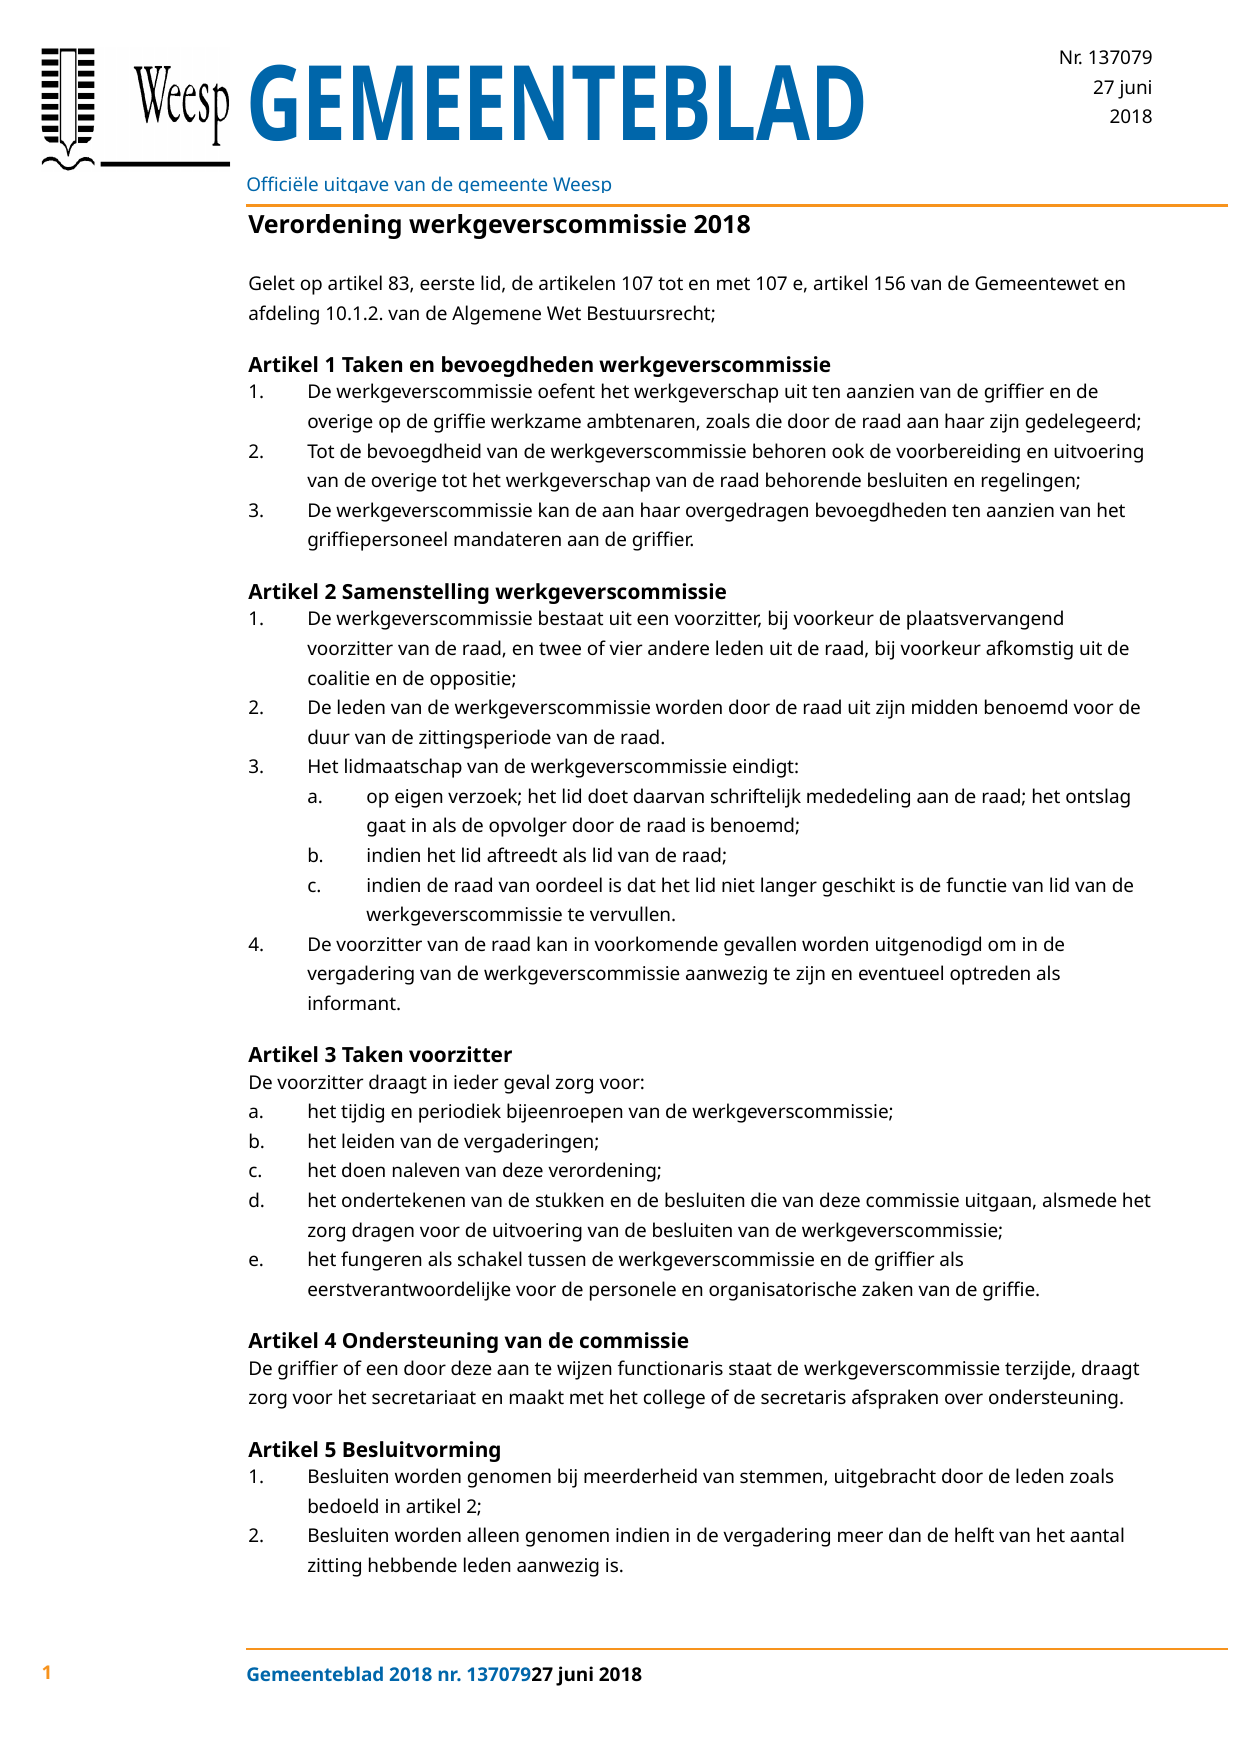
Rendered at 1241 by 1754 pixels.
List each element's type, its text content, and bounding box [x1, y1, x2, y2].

list Tot de bevoegdheid van de werkgeverscommissie behoren ook de voorbereiding en uitvoering van de overige tot het werkgeverschap van de raad behorende besluiten en regelingen; [248, 438, 1152, 493]
list De leden van de werkgeverscommissie worden door de raad uit zijn midden benoemd voor de duur van de zittingsperiode van de raad. [248, 694, 1152, 749]
list De voorzitter van de raad kan in voorkomende gevallen worden uitgenodigd om in de vergadering van de werkgeverscommissie aanwezig te zijn en eventueel optreden als informant. [248, 931, 1152, 1016]
text Artikel 3 Taken voorzitter [248, 1041, 1152, 1069]
text Artikel 4 Ondersteuning van de commissie [248, 1326, 1152, 1355]
text Gelet op artikel 83, eerste lid, de artikelen 107 tot en met 107 e, artikel 156 van de Gemeentewet en afdeling 10.1.2. van de Algemene Wet Bestuursrecht; [248, 270, 1152, 326]
picture [41, 47, 231, 172]
list De werkgeverscommissie bestaat uit een voorzitter, bij voorkeur de plaatsvervangend voorzitter van de raad, en twee of vier andere leden uit de raad, bij voorkeur afkomstig uit de coalitie en de oppositie; [248, 606, 1152, 690]
list het tijdig en periodiek bijeenroepen van de werkgeverscommissie; [248, 1098, 1152, 1124]
list het doen naleven van deze verordening; [248, 1158, 1152, 1183]
list het ondertekenen van de stukken en de besluiten die van deze commissie uitgaan, alsmede het zorg dragen voor de uitvoering van de besluiten van de werkgeverscommissie; [248, 1187, 1152, 1243]
text De griffier of een door deze aan te wijzen functionaris staat de werkgeverscommissie terzijde, draagt zorg voor het secretariaat en maakt met het college of de secretaris afspraken over ondersteuning. [248, 1355, 1152, 1410]
list Besluiten worden genomen bij meerderheid van stemmen, uitgebracht door de leden zoals bedoeld in artikel 2; [248, 1463, 1152, 1519]
list indien de raad van oordeel is dat het lid niet langer geschikt is de functie van lid van de werkgeverscommissie te vervullen. [307, 872, 1152, 927]
list Het lidmaatschap van de werkgeverscommissie eindigt: [248, 753, 1152, 779]
list De werkgeverscommissie oefent het werkgeverschap uit ten aanzien van de griffier en de overige op de griffie werkzame ambtenaren, zoals die door de raad aan haar zijn gedelegeerd; [248, 379, 1152, 434]
list indien het lid aftreedt als lid van de raad; [307, 842, 1152, 868]
text Artikel 2 Samenstelling werkgeverscommissie [248, 577, 1152, 606]
list op eigen verzoek; het lid doet daarvan schriftelijk mededeling aan de raad; het ontslag gaat in als de opvolger door de raad is benoemd; [307, 783, 1152, 838]
text De voorzitter draagt in ieder geval zorg voor: [248, 1069, 1152, 1095]
text Artikel 1 Taken en bevoegdheden werkgeverscommissie [248, 350, 1152, 379]
text Verordening werkgeverscommissie 2018 [248, 207, 1152, 241]
list De werkgeverscommissie kan de aan haar overgedragen bevoegdheden ten aanzien van het griffiepersoneel mandateren aan de griffier. [248, 497, 1152, 552]
list het leiden van de vergaderingen; [248, 1128, 1152, 1154]
text Artikel 5 Besluitvorming [248, 1435, 1152, 1463]
list het fungeren als schakel tussen de werkgeverscommissie en de griffier als eerstverantwoordelijke voor de personele en organisatorische zaken van de griffie. [248, 1246, 1152, 1302]
list Besluiten worden alleen genomen indien in de vergadering meer dan de helft van het aantal zitting hebbende leden aanwezig is. [248, 1522, 1152, 1578]
